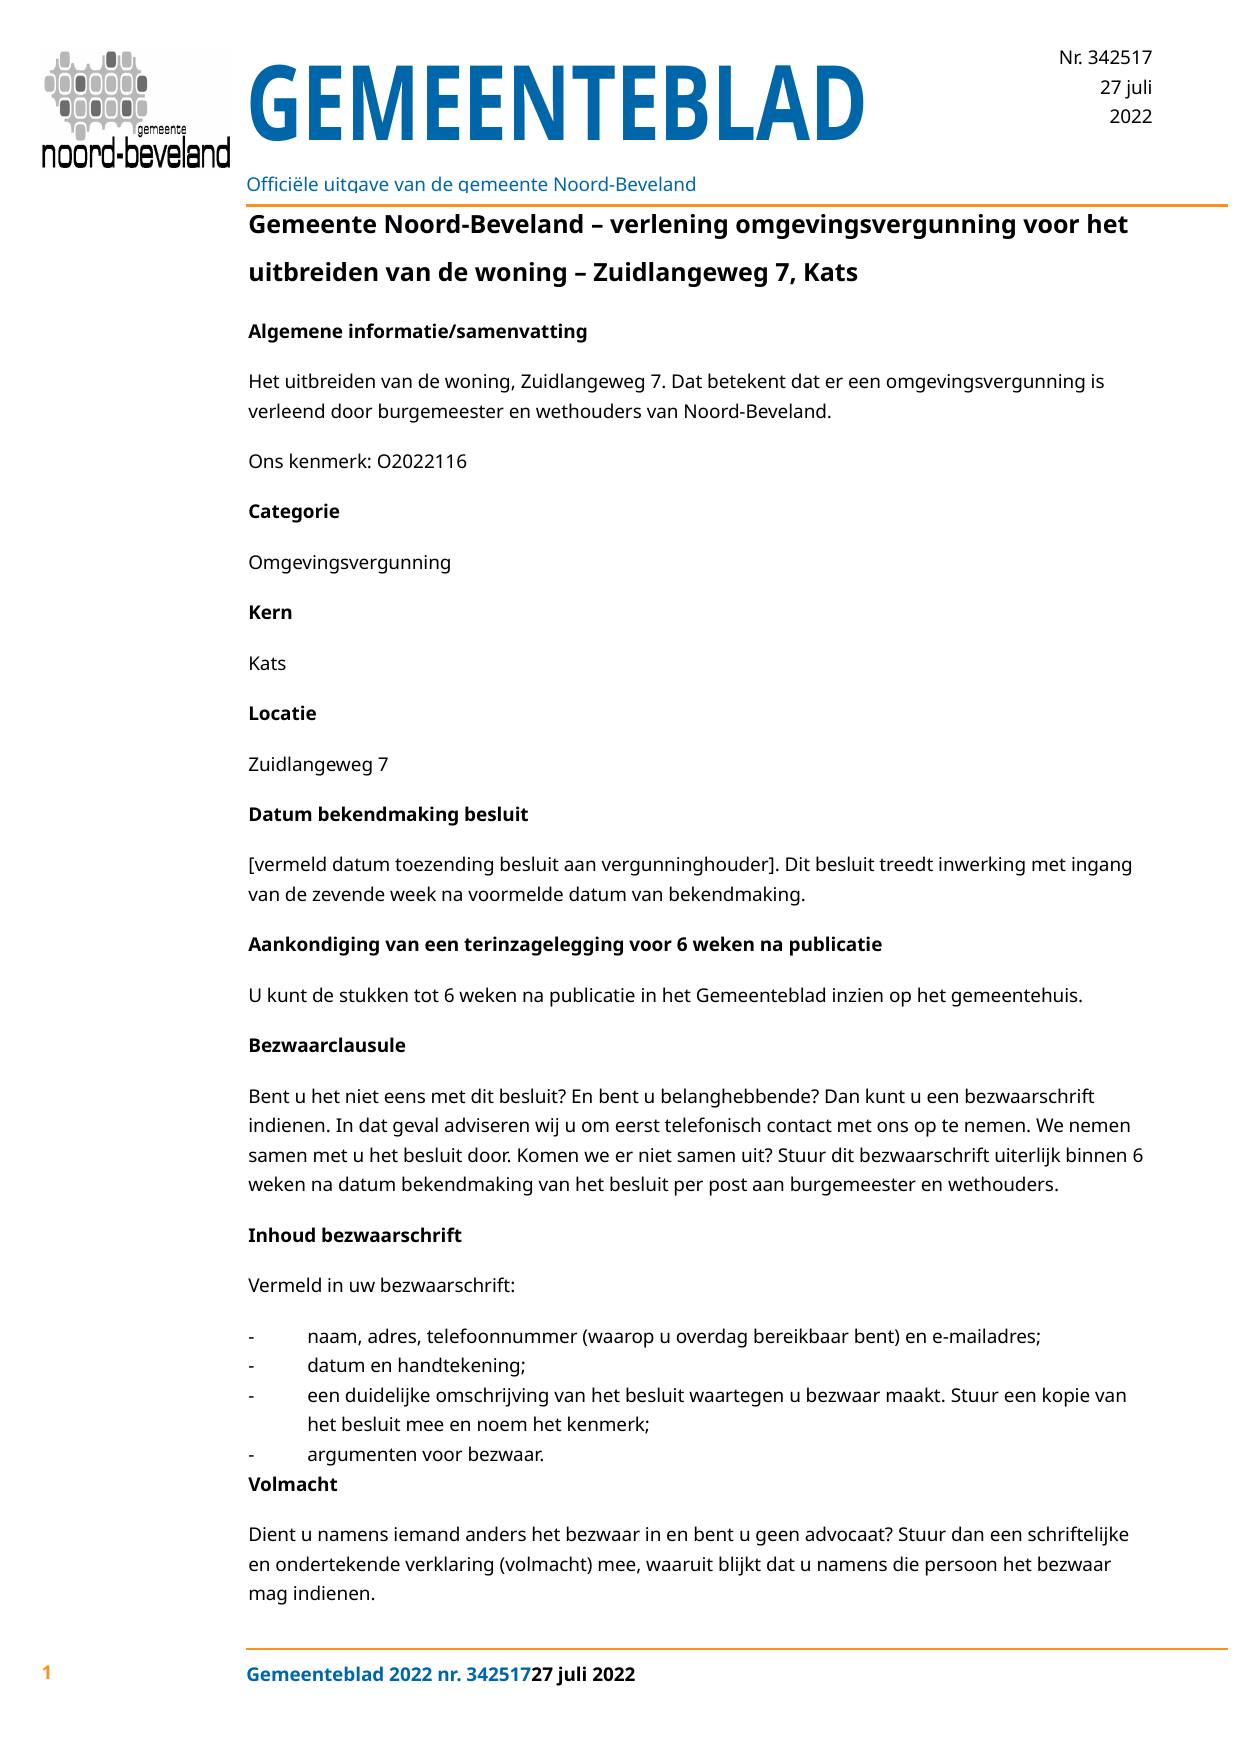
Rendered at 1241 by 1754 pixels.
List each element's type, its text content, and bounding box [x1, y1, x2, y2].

list datum en handtekening; [248, 1352, 1152, 1378]
list naam, adres, telefoonnummer (waarop u overdag bereikbaar bent) en e-mailadres; [248, 1323, 1152, 1349]
text Ons kenmerk: O2022116 [248, 448, 1152, 474]
text Omgevingsvergunning [248, 549, 1152, 575]
list een duidelijke omschrijving van het besluit waartegen u bezwaar maakt. Stuur een kopie van het besluit mee en noem het kenmerk; [248, 1382, 1152, 1437]
text Bent u het niet eens met dit besluit? En bent u belanghebbende? Dan kunt u een bezwaarschrift indienen. In dat geval adviseren wij u om eerst telefonisch contact met ons op te nemen. We nemen samen met u het besluit door. Komen we er niet samen uit? Stuur dit bezwaarschrift uiterlijk binnen 6 weken na datum bekendmaking van het besluit per post aan burgemeester en wethouders. [248, 1083, 1152, 1197]
text Inhoud bezwaarschrift [248, 1222, 1152, 1248]
text U kunt de stukken tot 6 weken na publicatie in het Gemeenteblad inzien op het gemeentehuis. [248, 982, 1152, 1008]
text Locatie [248, 700, 1152, 726]
text Zuidlangeweg 7 [248, 751, 1152, 777]
text Aankondiging van een terinzagelegging voor 6 weken na publicatie [248, 932, 1152, 957]
text [vermeld datum toezending besluit aan vergunninghouder]. Dit besluit treedt inwerking met ingang van de zevende week na voormelde datum van bekendmaking. [248, 852, 1152, 907]
text Gemeente Noord-Beveland – verlening omgevingsvergunning voor het uitbreiden van de woning – Zuidlangeweg 7, Kats [248, 207, 1152, 288]
picture [41, 47, 231, 172]
text Algemene informatie/samenvatting [248, 318, 1152, 344]
text Dient u namens iemand anders het bezwaar in en bent u geen advocaat? Stuur dan een schriftelijke en ondertekende verklaring (volmacht) mee, waaruit blijkt dat u namens die persoon het bezwaar mag indienen. [248, 1521, 1152, 1606]
text Het uitbreiden van de woning, Zuidlangeweg 7. Dat betekent dat er een omgevingsvergunning is verleend door burgemeester en wethouders van Noord-Beveland. [248, 368, 1152, 424]
text Volmacht [248, 1471, 1152, 1497]
text Datum bekendmaking besluit [248, 801, 1152, 827]
text Kats [248, 650, 1152, 676]
text Kern [248, 599, 1152, 625]
list argumenten voor bezwaar. [248, 1441, 1152, 1467]
text Vermeld in uw bezwaarschrift: [248, 1272, 1152, 1298]
text Bezwaarclausule [248, 1032, 1152, 1058]
text Categorie [248, 499, 1152, 524]
